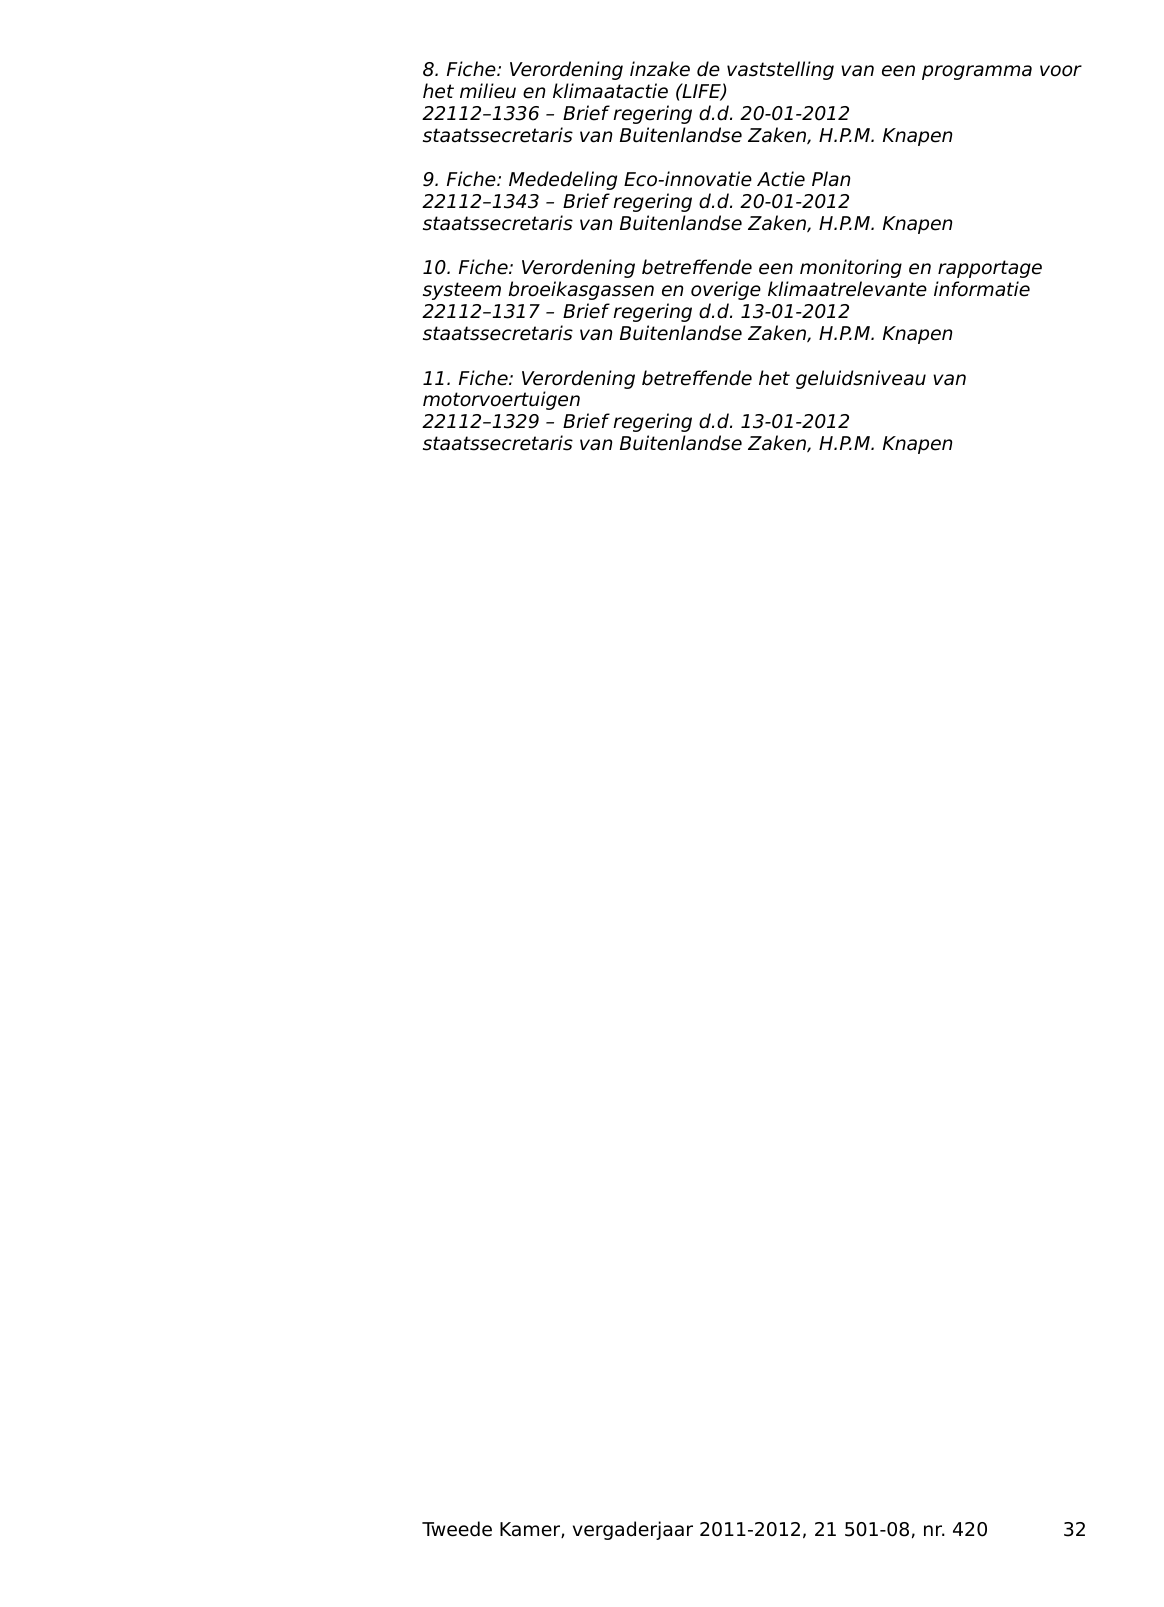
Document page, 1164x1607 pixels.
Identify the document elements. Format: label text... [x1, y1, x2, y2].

text staatssecretaris van Buitenlandse Zaken, H.P.M. Knapen [422, 433, 1087, 455]
text staatssecretaris van Buitenlandse Zaken, H.P.M. Knapen [422, 323, 1087, 345]
text 22112–1336 – Brief regering d.d. 20-01-2012 [422, 103, 1087, 125]
text 9. Fiche: Mededeling Eco-innovatie Actie Plan [422, 169, 1087, 191]
text staatssecretaris van Buitenlandse Zaken, H.P.M. Knapen [422, 213, 1087, 235]
text 22112–1329 – Brief regering d.d. 13-01-2012 [422, 411, 1087, 433]
text 11. Fiche: Verordening betreffende het geluidsniveau van motorvoertuigen [422, 367, 1087, 411]
text 10. Fiche: Verordening betreffende een monitoring en rapportage systeem broeikasgassen en overige klimaatrelevante informatie [422, 257, 1087, 301]
text 22112–1343 – Brief regering d.d. 20-01-2012 [422, 191, 1087, 213]
text 22112–1317 – Brief regering d.d. 13-01-2012 [422, 301, 1087, 323]
text staatssecretaris van Buitenlandse Zaken, H.P.M. Knapen [422, 125, 1087, 147]
text 8. Fiche: Verordening inzake de vaststelling van een programma voor het milieu en klimaatactie (LIFE) [422, 59, 1087, 103]
